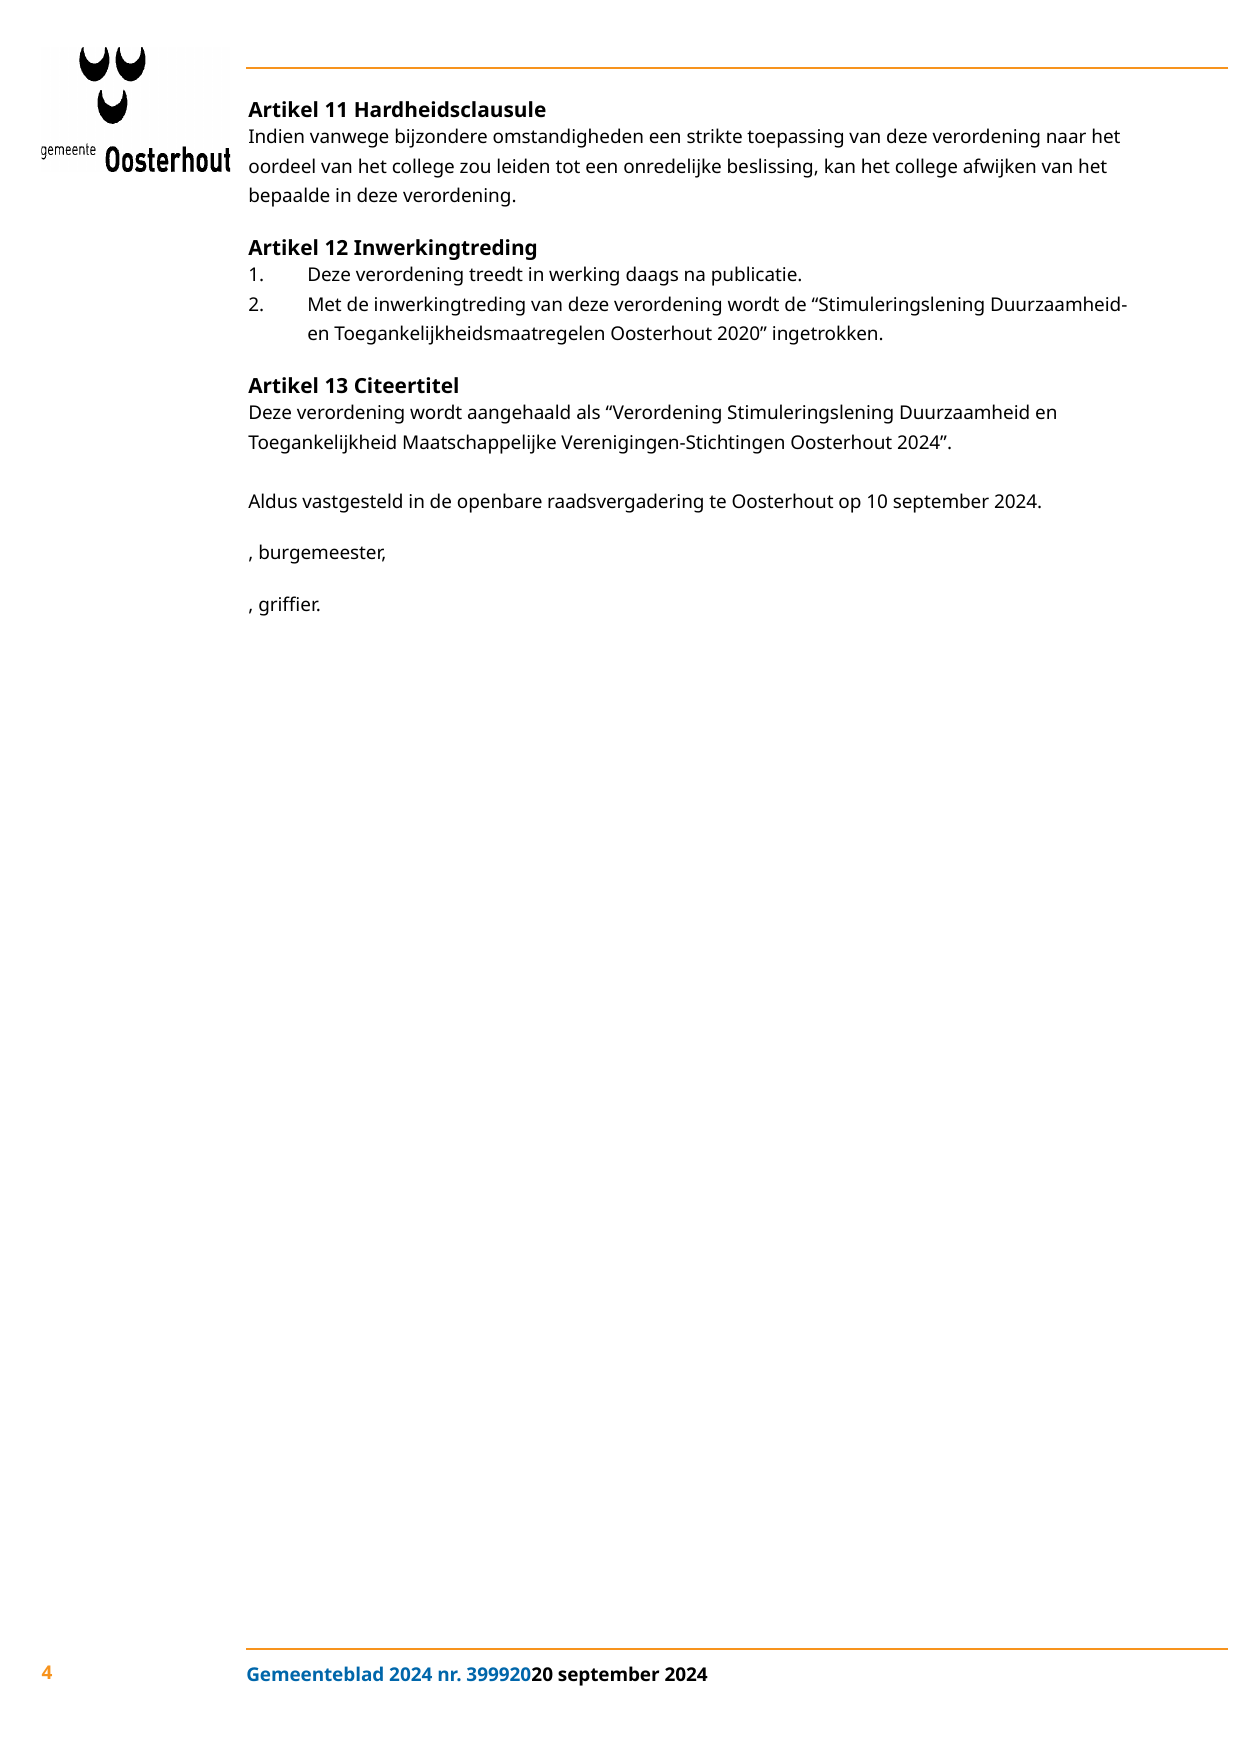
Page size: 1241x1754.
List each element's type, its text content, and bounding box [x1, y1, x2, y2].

text Artikel 13 Citeertitel [248, 371, 1152, 399]
text Artikel 11 Hardheidsclausule [248, 95, 1152, 123]
text , burgemeester, [248, 539, 1152, 565]
list Met de inwerkingtreding van deze verordening wordt de “Stimuleringslening Duurzaamheid- en Toegankelijkheidsmaatregelen Oosterhout 2020” ingetrokken. [248, 291, 1152, 346]
text Aldus vastgesteld in de openbare raadsvergadering te Oosterhout op 10 september 2024. [248, 488, 1152, 514]
picture [41, 47, 231, 172]
text Deze verordening wordt aangehaald als “Verordening Stimuleringslening Duurzaamheid en Toegankelijkheid Maatschappelijke Verenigingen-Stichtingen Oosterhout 2024”. [248, 399, 1152, 454]
text , griffier. [248, 591, 1152, 617]
text Indien vanwege bijzondere omstandigheden een strikte toepassing van deze verordening naar het oordeel van het college zou leiden tot een onredelijke beslissing, kan het college afwijken van het bepaalde in deze verordening. [248, 123, 1152, 208]
list Deze verordening treedt in werking daags na publicatie. [248, 261, 1152, 287]
text Artikel 12 Inwerkingtreding [248, 233, 1152, 261]
